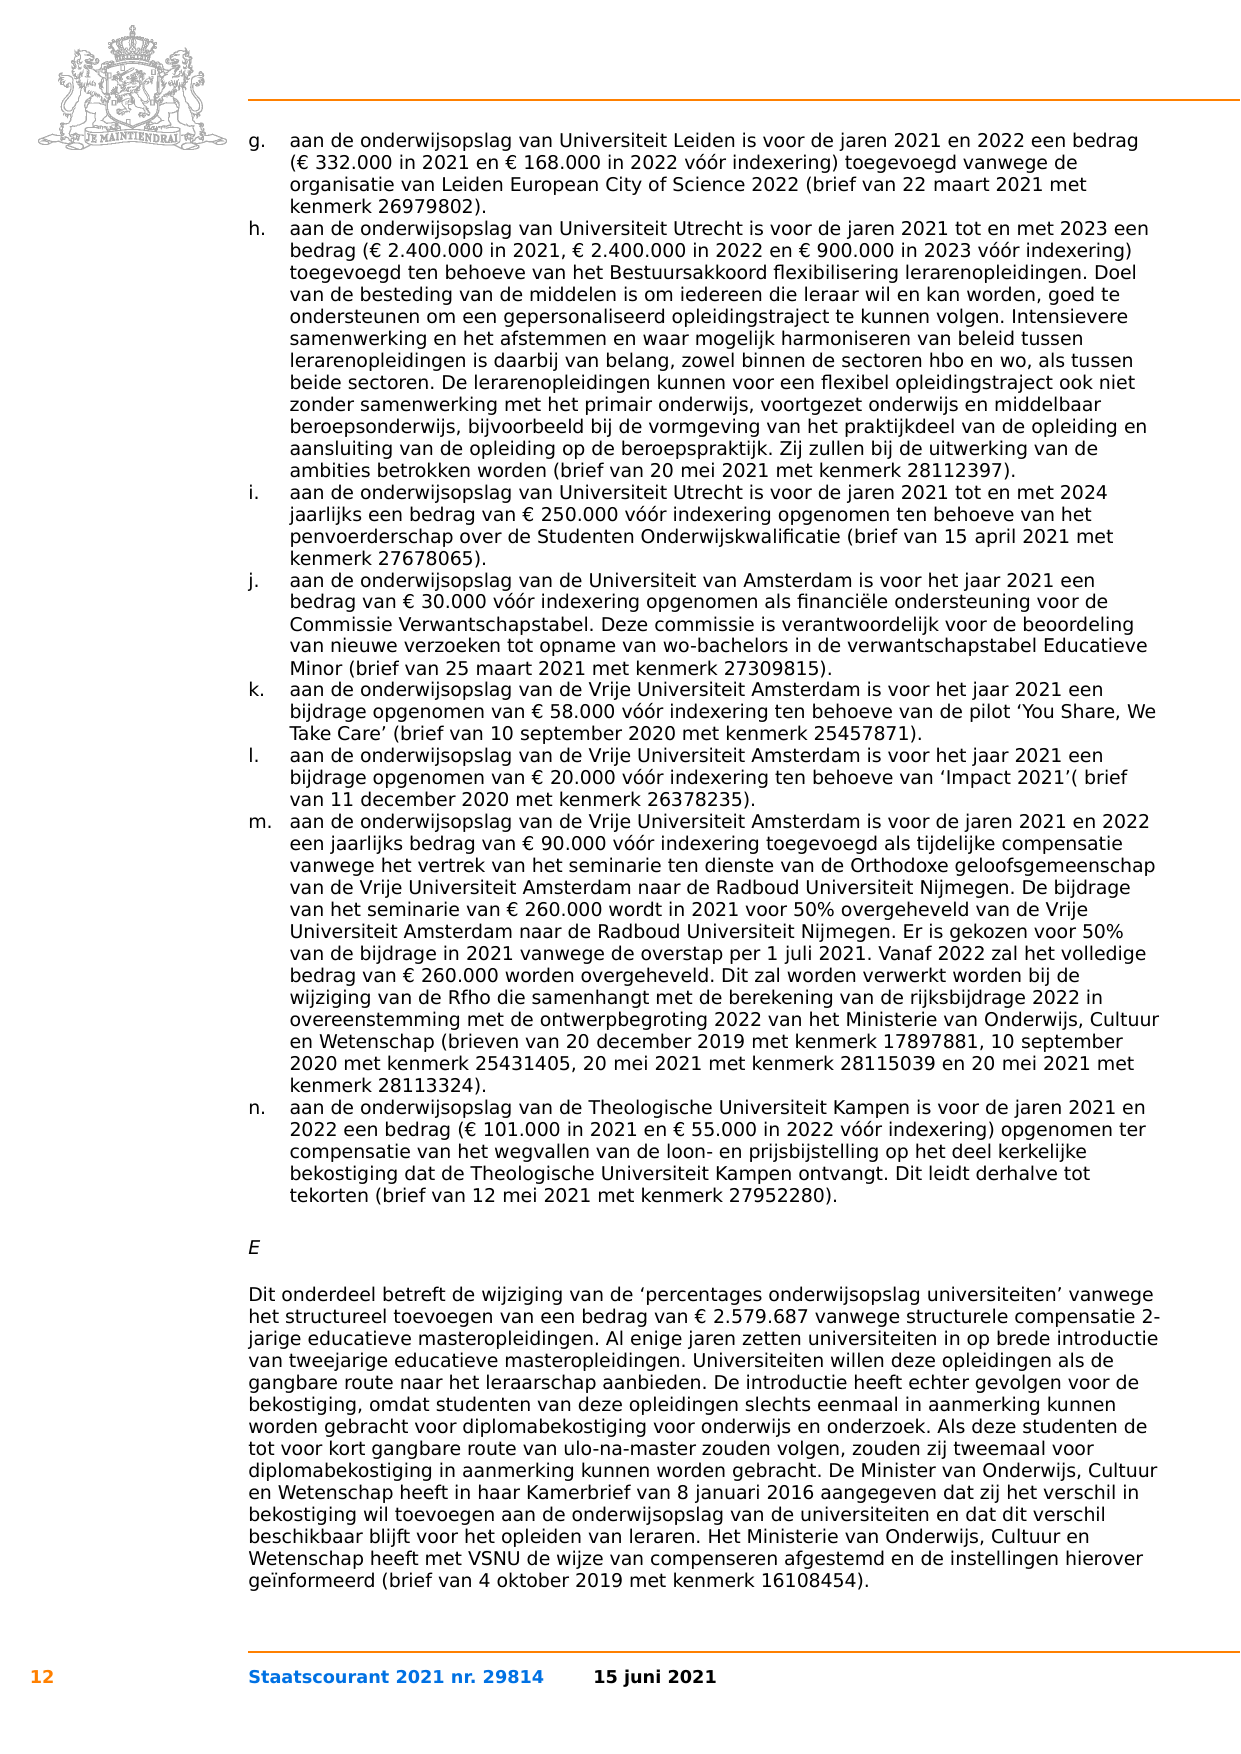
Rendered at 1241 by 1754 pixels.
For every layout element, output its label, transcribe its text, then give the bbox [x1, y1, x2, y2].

text n. aan de onderwijsopslag van de Theologische Universiteit Kampen is voor de jaren 2021 en 2022 een bedrag (€ 101.000 in 2021 en € 55.000 in 2022 vóór indexering) opgenomen ter compensatie van het wegvallen van de loon- en prijsbijstelling op het deel kerkelijke bekostiging dat de Theologische Universiteit Kampen ontvangt. Dit leidt derhalve tot tekorten (brief van 12 mei 2021 met kenmerk 27952280). [248, 1097, 1163, 1207]
text j. aan de onderwijsopslag van de Universiteit van Amsterdam is voor het jaar 2021 een bedrag van € 30.000 vóór indexering opgenomen als financiële ondersteuning voor de Commissie Verwantschapstabel. Deze commissie is verantwoordelijk voor de beoordeling van nieuwe verzoeken tot opname van wo-bachelors in de verwantschapstabel Educatieve Minor (brief van 25 maart 2021 met kenmerk 27309815). [248, 569, 1163, 679]
text g. aan de onderwijsopslag van Universiteit Leiden is voor de jaren 2021 en 2022 een bedrag (€ 332.000 in 2021 en € 168.000 in 2022 vóór indexering) toegevoegd vanwege de organisatie van Leiden European City of Science 2022 (brief van 22 maart 2021 met kenmerk 26979802). [248, 130, 1163, 218]
text m. aan de onderwijsopslag van de Vrije Universiteit Amsterdam is voor de jaren 2021 en 2022 een jaarlijks bedrag van € 90.000 vóór indexering toegevoegd als tijdelijke compensatie vanwege het vertrek van het seminarie ten dienste van de Orthodoxe geloofsgemeenschap van de Vrije Universiteit Amsterdam naar de Radboud Universiteit Nijmegen. De bijdrage van het seminarie van € 260.000 wordt in 2021 voor 50% overgeheveld van de Vrije Universiteit Amsterdam naar de Radboud Universiteit Nijmegen. Er is gekozen voor 50% van de bijdrage in 2021 vanwege de overstap per 1 juli 2021. Vanaf 2022 zal het volledige bedrag van € 260.000 worden overgeheveld. Dit zal worden verwerkt worden bij de wijziging van de Rfho die samenhangt met de berekening van de rijksbijdrage 2022 in overeenstemming met de ontwerpbegroting 2022 van het Ministerie van Onderwijs, Cultuur en Wetenschap (brieven van 20 december 2019 met kenmerk 17897881, 10 september 2020 met kenmerk 25431405, 20 mei 2021 met kenmerk 28115039 en 20 mei 2021 met kenmerk 28113324). [248, 811, 1163, 1097]
subtitle E [248, 1237, 1163, 1259]
text h. aan de onderwijsopslag van Universiteit Utrecht is voor de jaren 2021 tot en met 2023 een bedrag (€ 2.400.000 in 2021, € 2.400.000 in 2022 en € 900.000 in 2023 vóór indexering) toegevoegd ten behoeve van het Bestuursakkoord flexibilisering lerarenopleidingen. Doel van de besteding van de middelen is om iedereen die leraar wil en kan worden, goed te ondersteunen om een gepersonaliseerd opleidingstraject te kunnen volgen. Intensievere samenwerking en het afstemmen en waar mogelijk harmoniseren van beleid tussen lerarenopleidingen is daarbij van belang, zowel binnen de sectoren hbo en wo, als tussen beide sectoren. De lerarenopleidingen kunnen voor een flexibel opleidingstraject ook niet zonder samenwerking met het primair onderwijs, voortgezet onderwijs en middelbaar beroepsonderwijs, bijvoorbeeld bij de vormgeving van het praktijkdeel van de opleiding en aansluiting van de opleiding op de beroepspraktijk. Zij zullen bij de uitwerking van de ambities betrokken worden (brief van 20 mei 2021 met kenmerk 28112397). [248, 218, 1163, 482]
text i. aan de onderwijsopslag van Universiteit Utrecht is voor de jaren 2021 tot en met 2024 jaarlijks een bedrag van € 250.000 vóór indexering opgenomen ten behoeve van het penvoerderschap over de Studenten Onderwijskwalificatie (brief van 15 april 2021 met kenmerk 27678065). [248, 482, 1163, 569]
text k. aan de onderwijsopslag van de Vrije Universiteit Amsterdam is voor het jaar 2021 een bijdrage opgenomen van € 58.000 vóór indexering ten behoeve van de pilot ‘You Share, We Take Care’ (brief van 10 september 2020 met kenmerk 25457871). [248, 679, 1163, 745]
text l. aan de onderwijsopslag van de Vrije Universiteit Amsterdam is voor het jaar 2021 een bijdrage opgenomen van € 20.000 vóór indexering ten behoeve van ‘Impact 2021’( brief van 11 december 2020 met kenmerk 26378235). [248, 745, 1163, 811]
picture [38, 25, 227, 150]
text Dit onderdeel betreft de wijziging van de ‘percentages onderwijsopslag universiteiten’ vanwege het structureel toevoegen van een bedrag van € 2.579.687 vanwege structurele compensatie 2-jarige educatieve masteropleidingen. Al enige jaren zetten universiteiten in op brede introductie van tweejarige educatieve masteropleidingen. Universiteiten willen deze opleidingen als de gangbare route naar het leraarschap aanbieden. De introductie heeft echter gevolgen voor de bekostiging, omdat studenten van deze opleidingen slechts eenmaal in aanmerking kunnen worden gebracht voor diplomabekostiging voor onderwijs en onderzoek. Als deze studenten de tot voor kort gangbare route van ulo-na-master zouden volgen, zouden zij tweemaal voor diplomabekostiging in aanmerking kunnen worden gebracht. De Minister van Onderwijs, Cultuur en Wetenschap heeft in haar Kamerbrief van 8 januari 2016 aangegeven dat zij het verschil in bekostiging wil toevoegen aan de onderwijsopslag van de universiteiten en dat dit verschil beschikbaar blijft voor het opleiden van leraren. Het Ministerie van Onderwijs, Cultuur en Wetenschap heeft met VSNU de wijze van compenseren afgestemd en de instellingen hierover geïnformeerd (brief van 4 oktober 2019 met kenmerk 16108454). [248, 1284, 1163, 1592]
